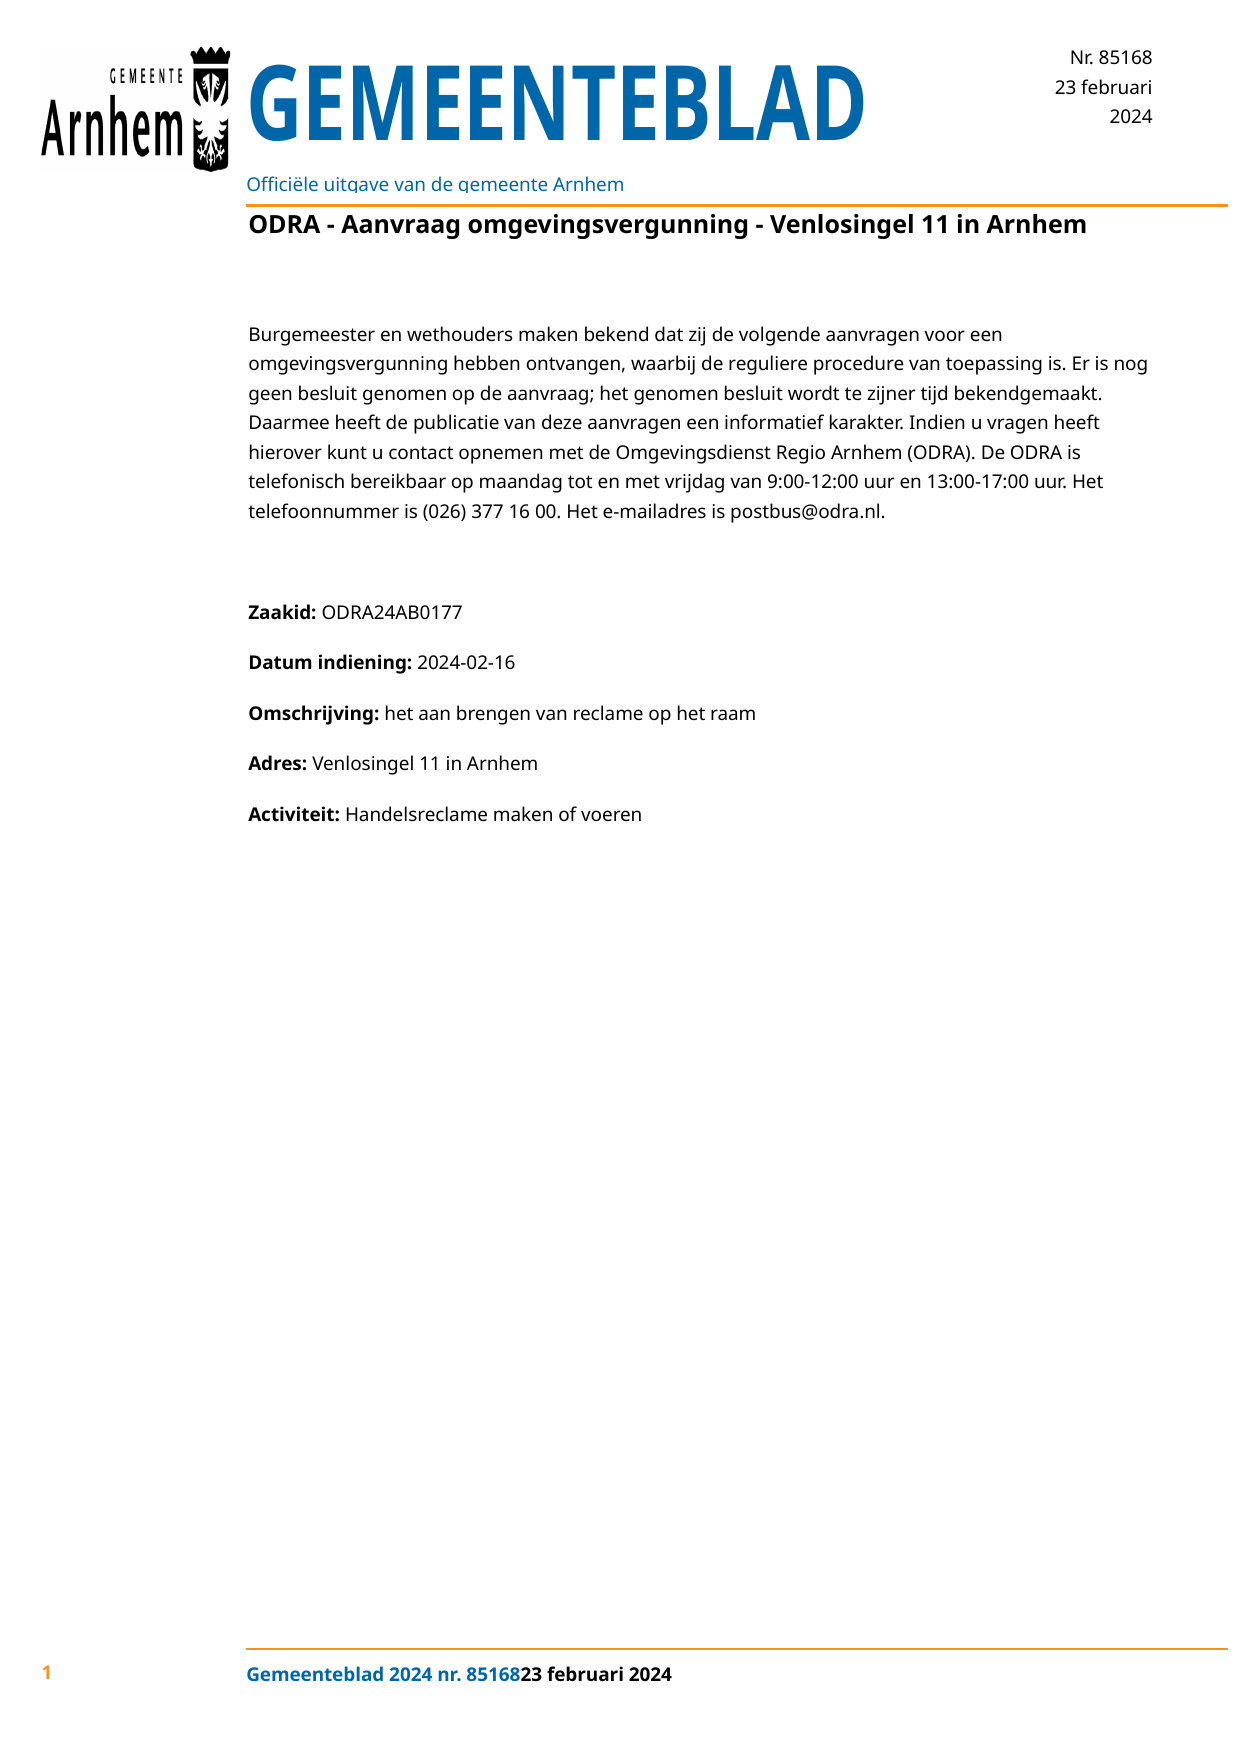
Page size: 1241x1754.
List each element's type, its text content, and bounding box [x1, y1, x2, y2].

text Omschrijving: het aan brengen van reclame op het raam [248, 700, 1152, 726]
text Activiteit: Handelsreclame maken of voeren [248, 801, 1152, 826]
text Burgemeester en wethouders maken bekend dat zij de volgende aanvragen voor een omgevingsvergunning hebben ontvangen, waarbij de reguliere procedure van toepassing is. Er is nog geen besluit genomen op de aanvraag; het genomen besluit wordt te zijner tijd bekendgemaakt. Daarmee heeft de publicatie van deze aanvragen een informatief karakter. Indien u vragen heeft hierover kunt u contact opnemen met de Omgevingsdienst Regio Arnhem (ODRA). De ODRA is telefonisch bereikbaar op maandag tot en met vrijdag van 9:00-12:00 uur en 13:00-17:00 uur. Het telefoonnummer is (026) 377 16 00. Het e-mailadres is postbus@odra.nl. [248, 321, 1152, 524]
text ODRA - Aanvraag omgevingsvergunning - Venlosingel 11 in Arnhem [248, 207, 1152, 241]
text Zaakid: ODRA24AB0177 [248, 599, 1152, 625]
picture [41, 47, 231, 172]
text Datum indiening: 2024-02-16 [248, 649, 1152, 675]
text Adres: Venlosingel 11 in Arnhem [248, 750, 1152, 776]
